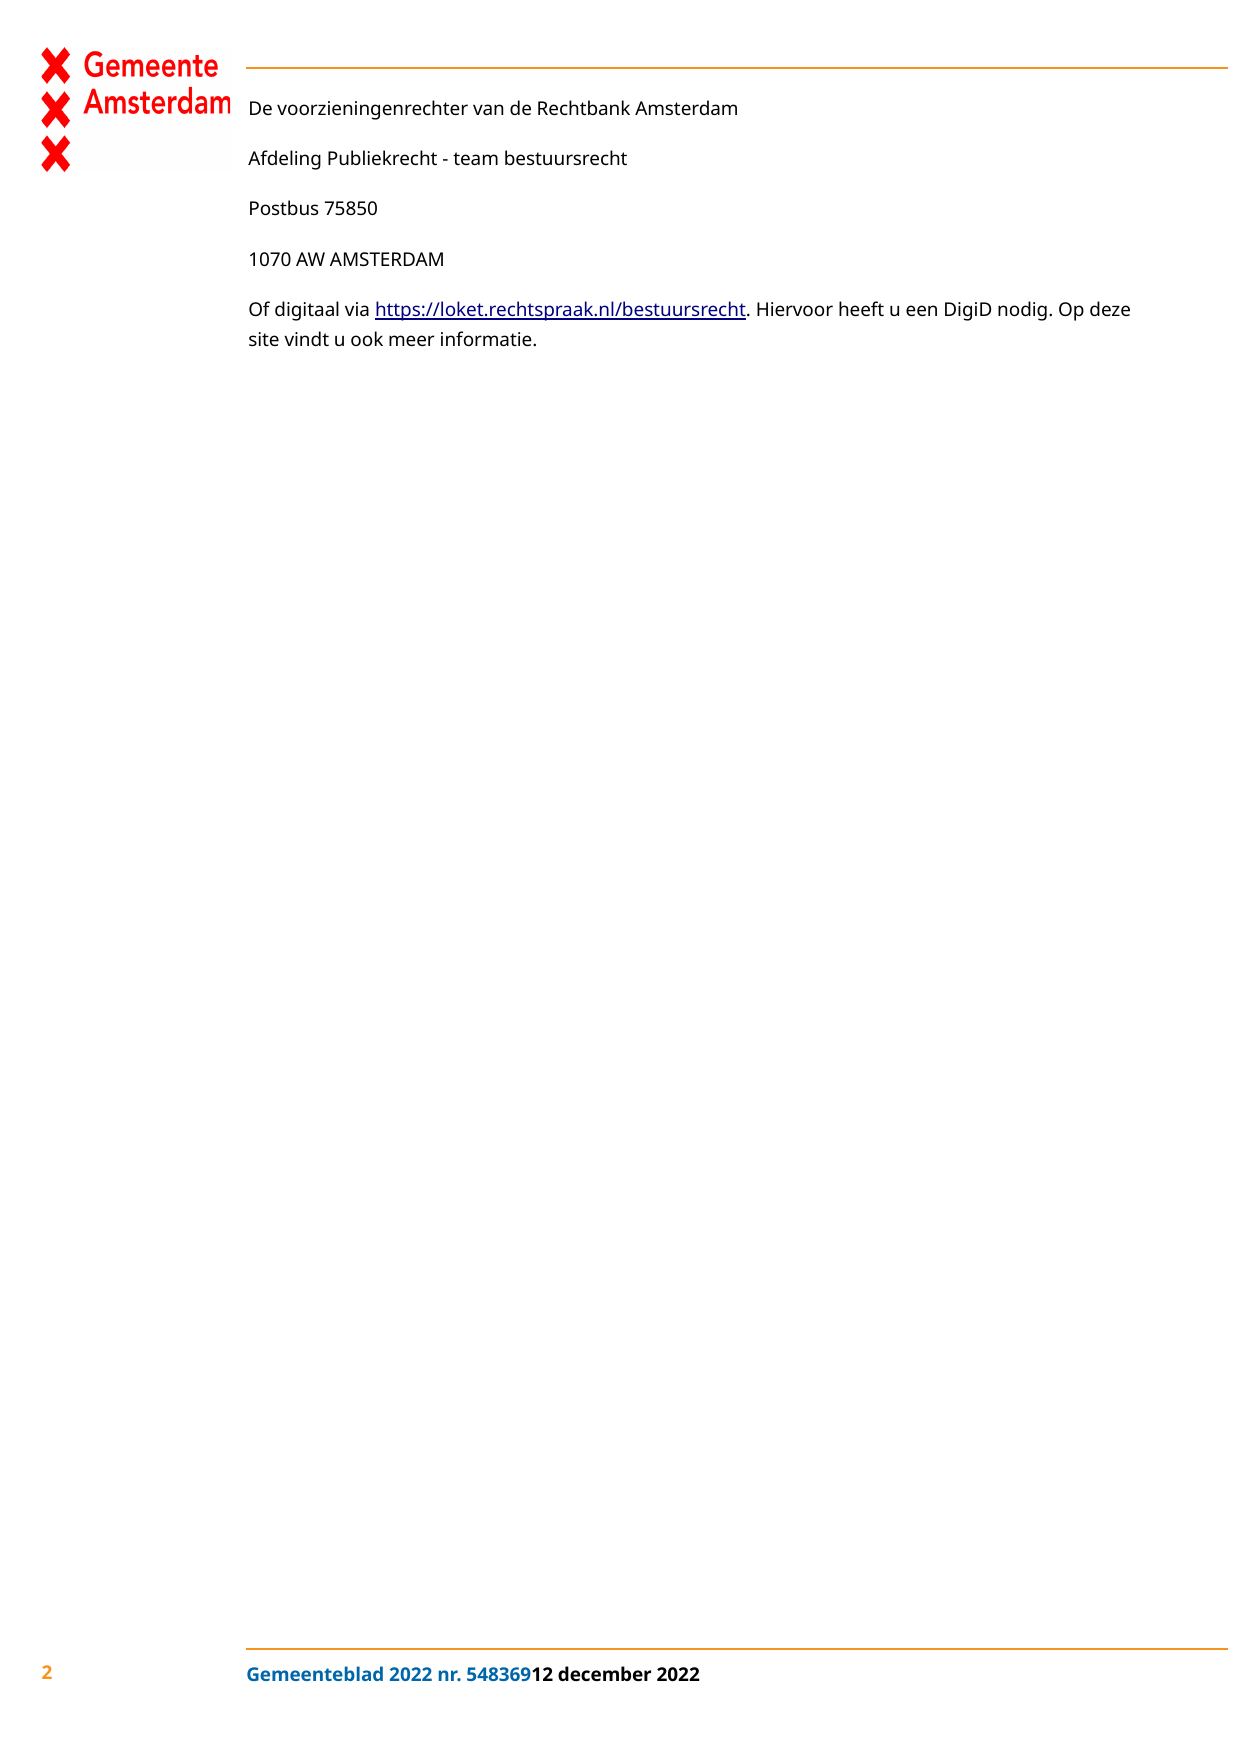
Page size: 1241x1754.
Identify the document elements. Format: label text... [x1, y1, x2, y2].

text Postbus 75850 [248, 196, 1152, 221]
text 1070 AW AMSTERDAM [248, 246, 1152, 272]
text Afdeling Publiekrecht - team bestuursrecht [248, 145, 1152, 171]
text De voorzieningenrechter van de Rechtbank Amsterdam [248, 95, 1152, 121]
picture [41, 47, 231, 172]
text Of digitaal via https://loket.rechtspraak.nl/bestuursrecht. Hiervoor heeft u een DigiD nodig. Op deze site vindt u ook meer informatie. [248, 296, 1152, 352]
